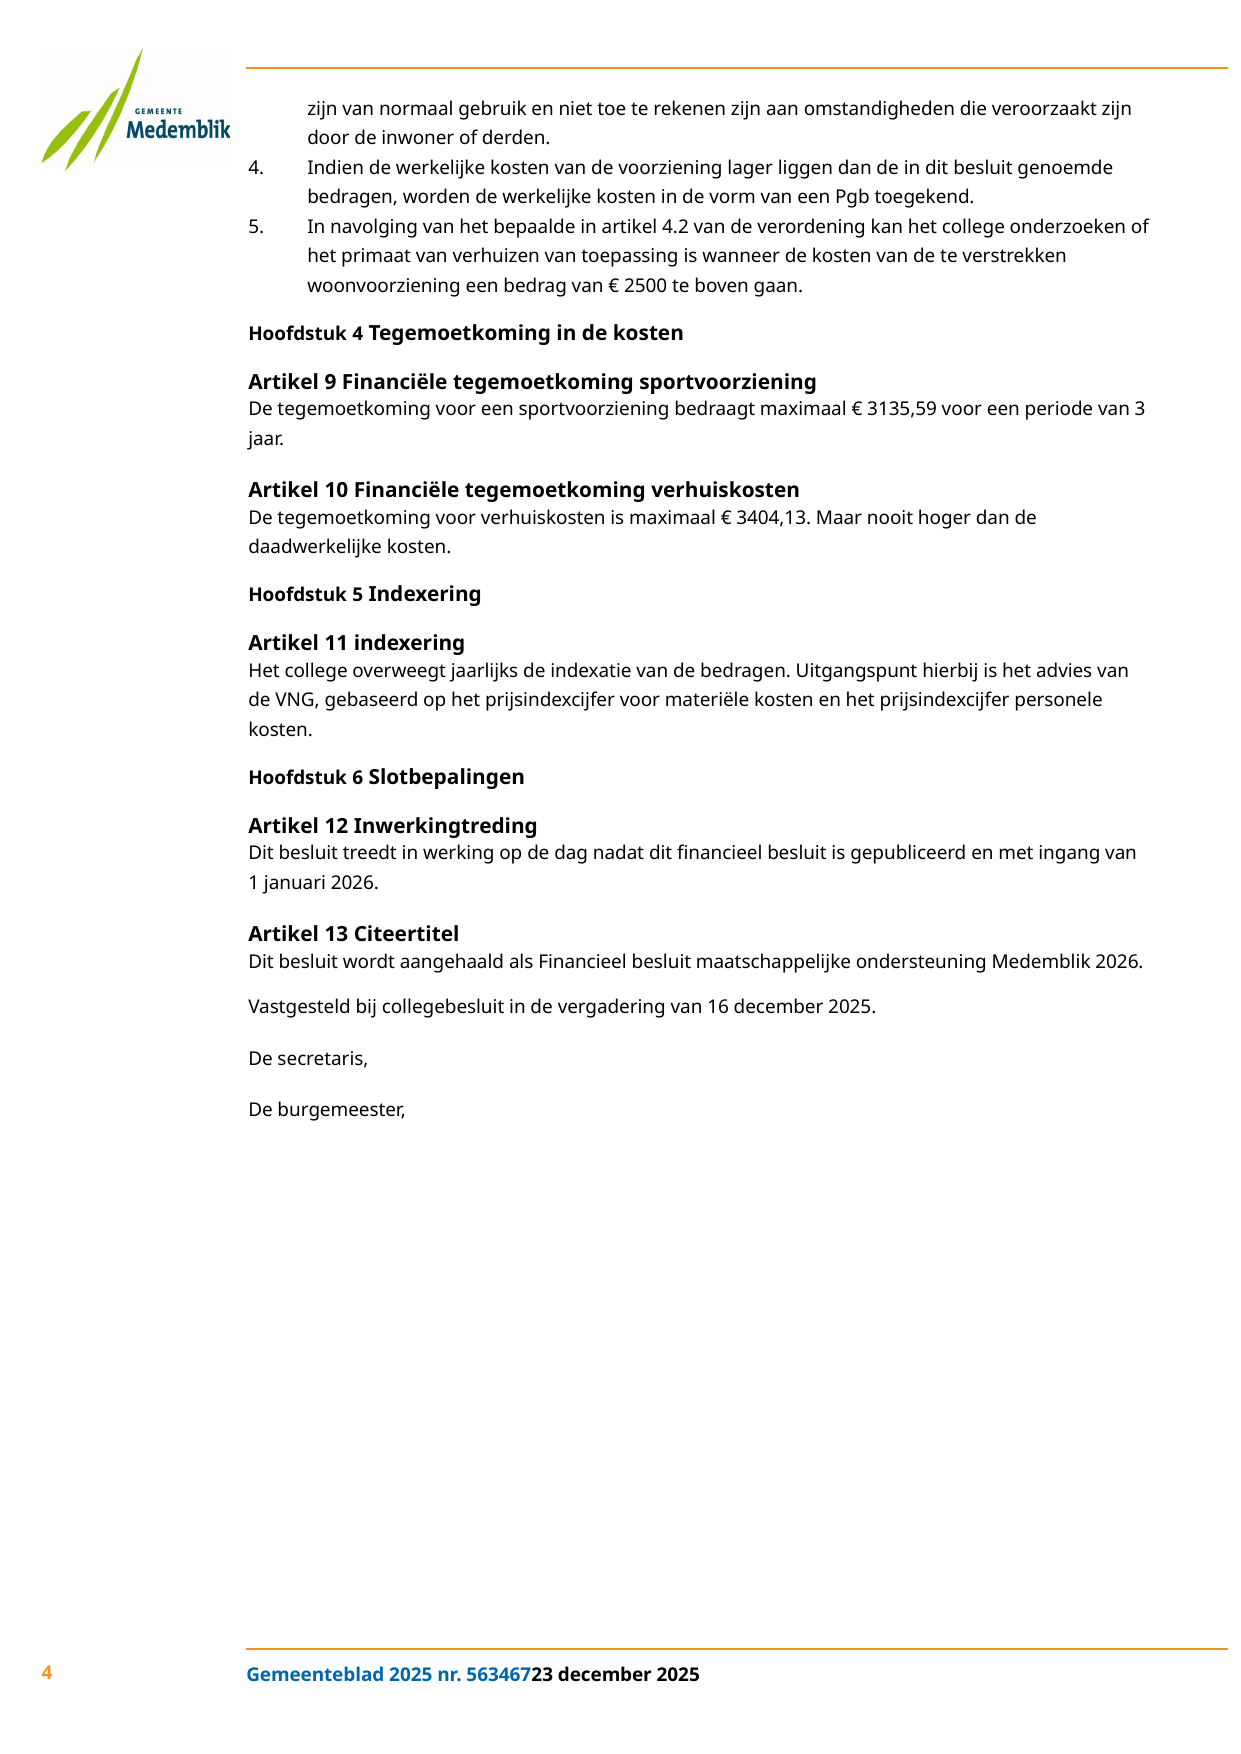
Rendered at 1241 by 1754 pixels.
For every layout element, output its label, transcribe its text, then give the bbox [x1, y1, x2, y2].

text Artikel 11 indexering [248, 628, 1152, 657]
text Dit besluit wordt aangehaald als Financieel besluit maatschappelijke ondersteuning Medemblik 2026. [248, 948, 1152, 974]
list Indien de werkelijke kosten van de voorziening lager liggen dan de in dit besluit genoemde bedragen, worden de werkelijke kosten in de vorm van een Pgb toegekend. [248, 154, 1152, 209]
text Hoofdstuk 5 Indexering [248, 579, 1152, 608]
text De secretaris, [248, 1045, 1152, 1071]
text De burgemeester, [248, 1096, 1152, 1122]
list zijn van normaal gebruik en niet toe te rekenen zijn aan omstandigheden die veroorzaakt zijn door de inwoner of derden. [248, 95, 1152, 150]
text Hoofdstuk 6 Slotbepalingen [248, 762, 1152, 790]
list In navolging van het bepaalde in artikel 4.2 van de verordening kan het college onderzoeken of het primaat van verhuizen van toepassing is wanneer de kosten van de te verstrekken woonvoorziening een bedrag van € 2500 te boven gaan. [248, 213, 1152, 298]
text Artikel 9 Financiële tegemoetkoming sportvoorziening [248, 367, 1152, 396]
text Het college overweegt jaarlijks de indexatie van de bedragen. Uitgangspunt hierbij is het advies van de VNG, gebaseerd op het prijsindexcijfer voor materiële kosten en het prijsindexcijfer personele kosten. [248, 657, 1152, 742]
text Vastgesteld bij collegebesluit in de vergadering van 16 december 2025. [248, 993, 1152, 1019]
text Artikel 13 Citeertitel [248, 919, 1152, 948]
text Dit besluit treedt in werking op de dag nadat dit financieel besluit is gepubliceerd en met ingang van 1 januari 2026. [248, 839, 1152, 895]
text De tegemoetkoming voor verhuiskosten is maximaal € 3404,13. Maar nooit hoger dan de daadwerkelijke kosten. [248, 504, 1152, 559]
picture [41, 47, 231, 172]
text Artikel 10 Financiële tegemoetkoming verhuiskosten [248, 476, 1152, 504]
text Hoofdstuk 4 Tegemoetkoming in de kosten [248, 318, 1152, 346]
text Artikel 12 Inwerkingtreding [248, 811, 1152, 839]
text De tegemoetkoming voor een sportvoorziening bedraagt maximaal € 3135,59 voor een periode van 3 jaar. [248, 396, 1152, 451]
